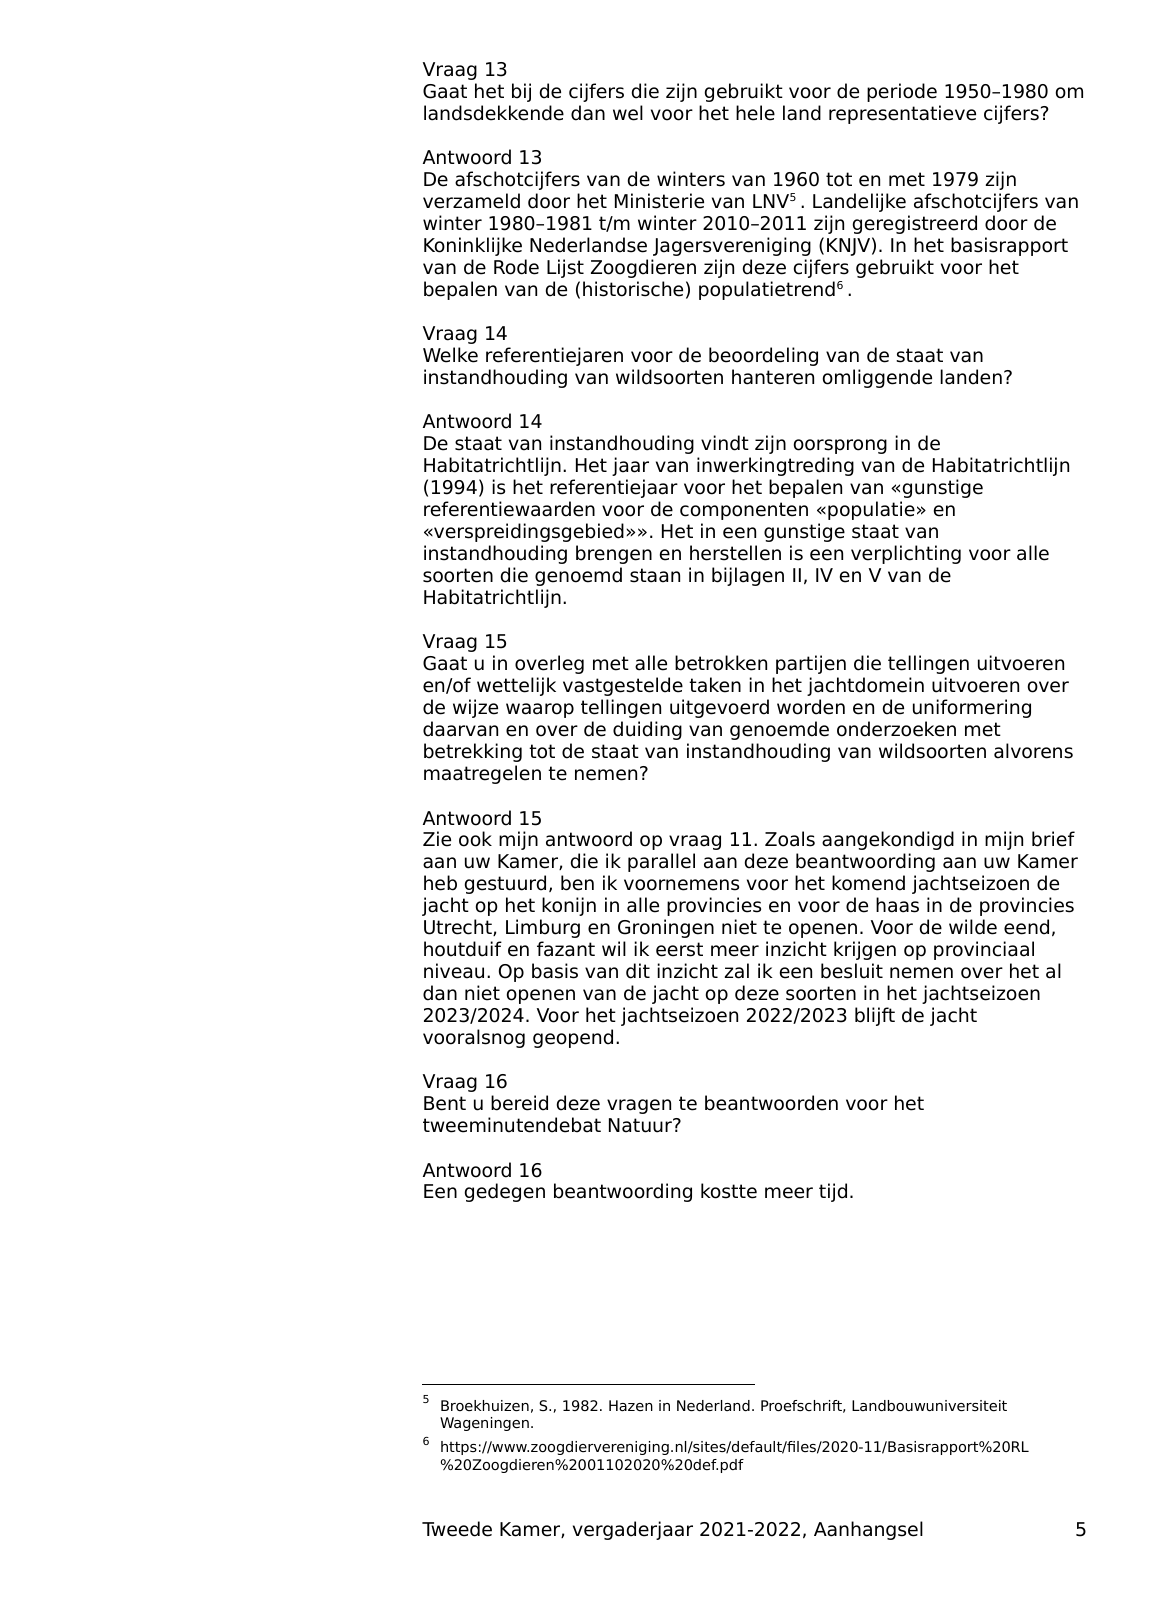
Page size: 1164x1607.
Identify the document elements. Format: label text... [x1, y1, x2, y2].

text Zie ook mijn antwoord op vraag 11. Zoals aangekondigd in mijn brief aan uw Kamer, die ik parallel aan deze beantwoording aan uw Kamer heb gestuurd, ben ik voornemens voor het komend jachtseizoen de jacht op het konijn in alle provincies en voor de haas in de provincies Utrecht, Limburg en Groningen niet te openen. Voor de wilde eend, houtduif en fazant wil ik eerst meer inzicht krijgen op provinciaal niveau. Op basis van dit inzicht zal ik een besluit nemen over het al dan niet openen van de jacht op deze soorten in het jachtseizoen 2023/2024. Voor het jachtseizoen 2022/2023 blijft de jacht vooralsnog geopend. [422, 829, 1087, 1049]
text Gaat het bij de cijfers die zijn gebruikt voor de periode 1950–1980 om landsdekkende dan wel voor het hele land representatieve cijfers? [422, 81, 1087, 125]
text Broekhuizen, S., 1982. Hazen in Nederland. Proefschrift, Landbouwuniversiteit Wageningen. [422, 1393, 1087, 1432]
text Antwoord 15 [422, 807, 1087, 829]
text Een gedegen beantwoording kostte meer tijd. [422, 1181, 1087, 1203]
text De staat van instandhouding vindt zijn oorsprong in de Habitatrichtlijn. Het jaar van inwerkingtreding van de Habitatrichtlijn (1994) is het referentiejaar voor het bepalen van «gunstige referentiewaarden voor de componenten «populatie» en «verspreidingsgebied»». Het in een gunstige staat van instandhouding brengen en herstellen is een verplichting voor alle soorten die genoemd staan in bijlagen II, IV en V van de Habitatrichtlijn. [422, 433, 1087, 609]
text Gaat u in overleg met alle betrokken partijen die tellingen uitvoeren en/of wettelijk vastgestelde taken in het jachtdomein uitvoeren over de wijze waarop tellingen uitgevoerd worden en de uniformering daarvan en over de duiding van genoemde onderzoeken met betrekking tot de staat van instandhouding van wildsoorten alvorens maatregelen te nemen? [422, 653, 1087, 785]
text Antwoord 13 [422, 147, 1087, 169]
text Vraag 13 [422, 59, 1087, 81]
text De afschotcijfers van de winters van 1960 tot en met 1979 zijn verzameld door het Ministerie van LNV. Landelijke afschotcijfers van winter 1980–1981 t/m winter 2010–2011 zijn geregistreerd door de Koninklijke Nederlandse Jagersvereniging (KNJV). In het basisrapport van de Rode Lijst Zoogdieren zijn deze cijfers gebruikt voor het bepalen van de (historische) populatietrend. [422, 169, 1087, 301]
text Welke referentiejaren voor de beoordeling van de staat van instandhouding van wildsoorten hanteren omliggende landen? [422, 345, 1087, 389]
text Bent u bereid deze vragen te beantwoorden voor het tweeminutendebat Natuur? [422, 1093, 1087, 1137]
text https://www.zoogdiervereniging.nl/sites/default/files/2020-11/Basisrapport%20RL%20Zoogdieren%2001102020%20def.pdf [422, 1435, 1087, 1474]
text Vraag 16 [422, 1071, 1087, 1093]
text Vraag 14 [422, 323, 1087, 345]
text Antwoord 14 [422, 411, 1087, 433]
text Vraag 15 [422, 631, 1087, 653]
text Antwoord 16 [422, 1159, 1087, 1181]
